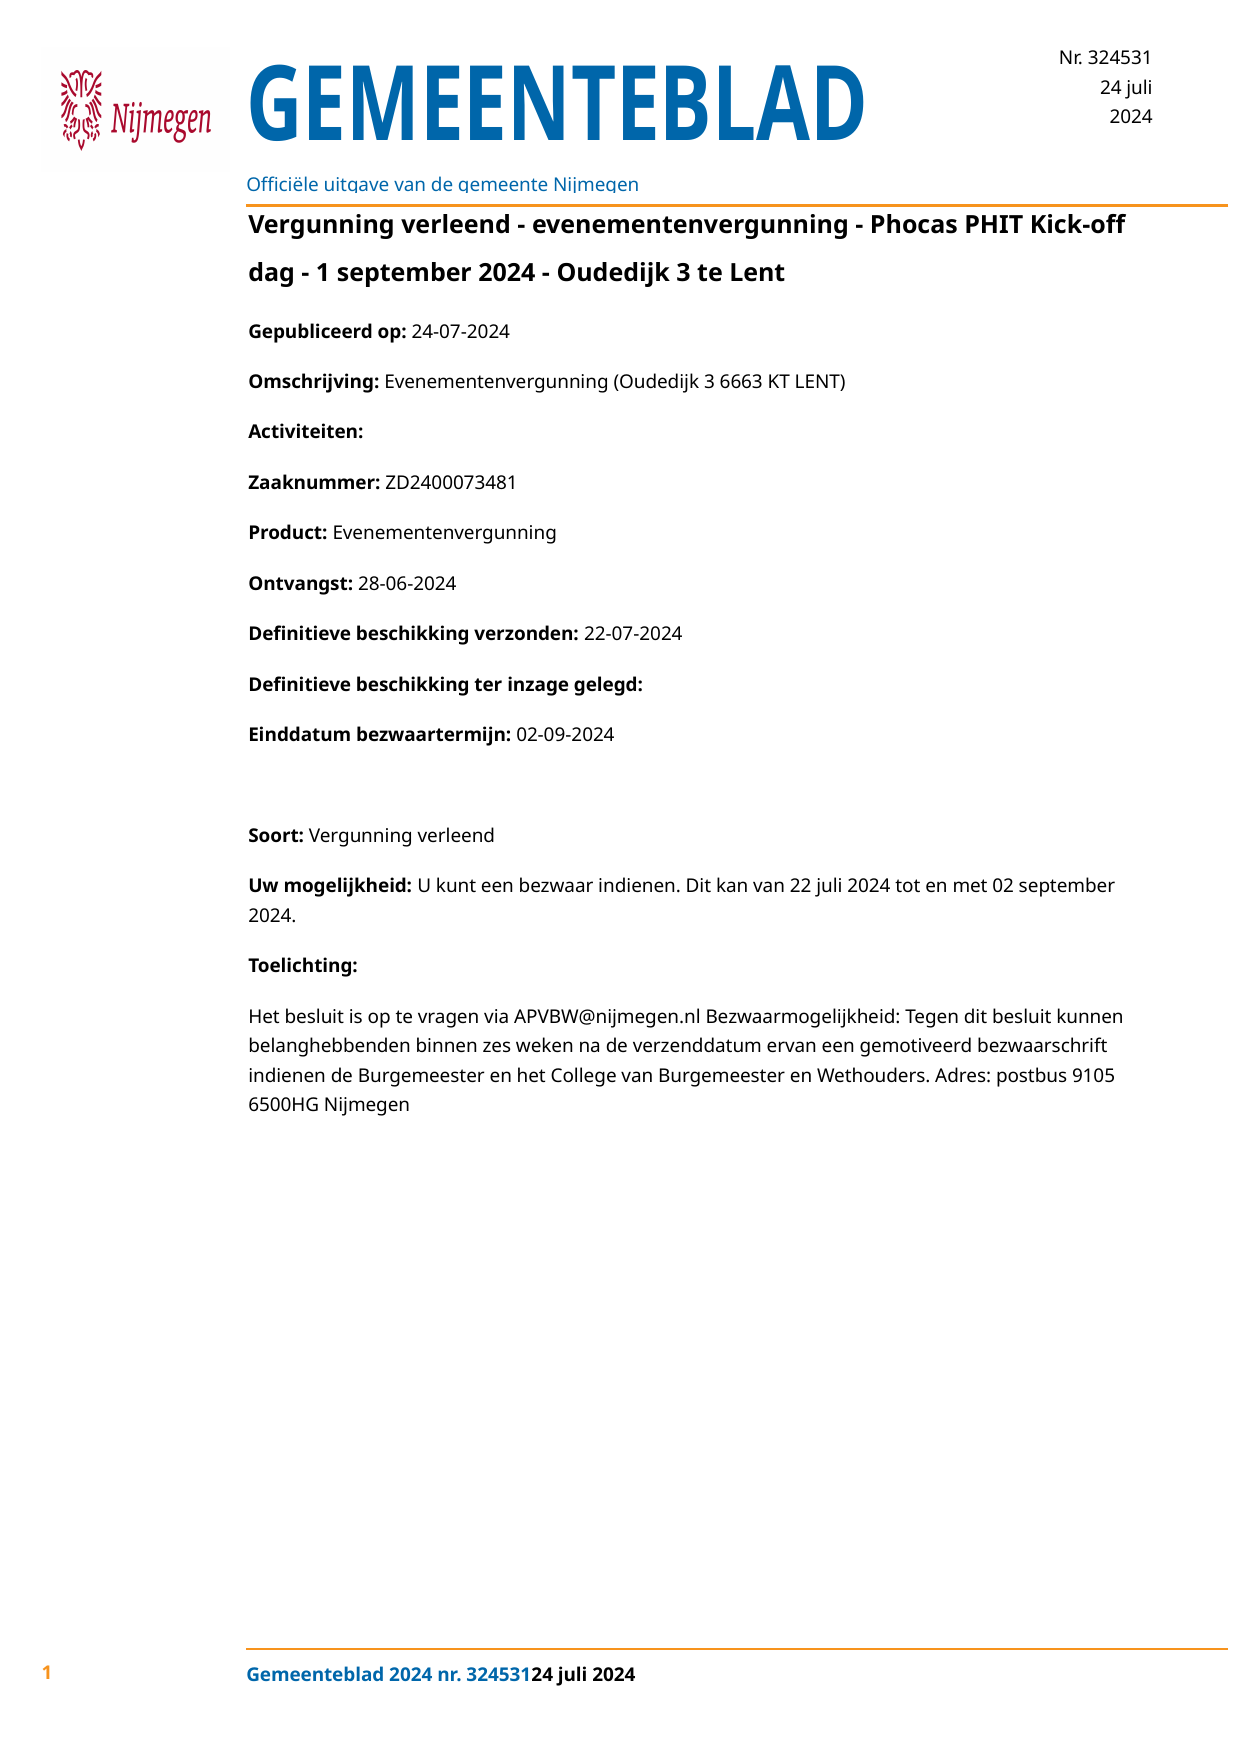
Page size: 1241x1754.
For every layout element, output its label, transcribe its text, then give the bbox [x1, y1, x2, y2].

text Het besluit is op te vragen via APVBW@nijmegen.nl Bezwaarmogelijkheid: Tegen dit besluit kunnen belanghebbenden binnen zes weken na de verzenddatum ervan een gemotiveerd bezwaarschrift indienen de Burgemeester en het College van Burgemeester en Wethouders. Adres: postbus 9105 6500HG Nijmegen [248, 1003, 1152, 1117]
text Einddatum bezwaartermijn: 02-09-2024 [248, 721, 1152, 747]
text Vergunning verleend - evenementenvergunning - Phocas PHIT Kick-off dag - 1 september 2024 - Oudedijk 3 te Lent [248, 207, 1152, 288]
text Uw mogelijkheid: U kunt een bezwaar indienen. Dit kan van 22 juli 2024 tot en met 02 september 2024. [248, 872, 1152, 928]
text Definitieve beschikking verzonden: 22-07-2024 [248, 620, 1152, 646]
text Toelichting: [248, 952, 1152, 978]
text Activiteiten: [248, 419, 1152, 444]
text Soort: Vergunning verleend [248, 822, 1152, 848]
text Zaaknummer: ZD2400073481 [248, 469, 1152, 495]
text Product: Evenementenvergunning [248, 519, 1152, 545]
picture [41, 47, 231, 172]
text Definitieve beschikking ter inzage gelegd: [248, 671, 1152, 697]
text Gepubliceerd op: 24-07-2024 [248, 318, 1152, 344]
text Ontvangst: 28-06-2024 [248, 570, 1152, 596]
text Omschrijving: Evenementenvergunning (Oudedijk 3 6663 KT LENT) [248, 368, 1152, 394]
